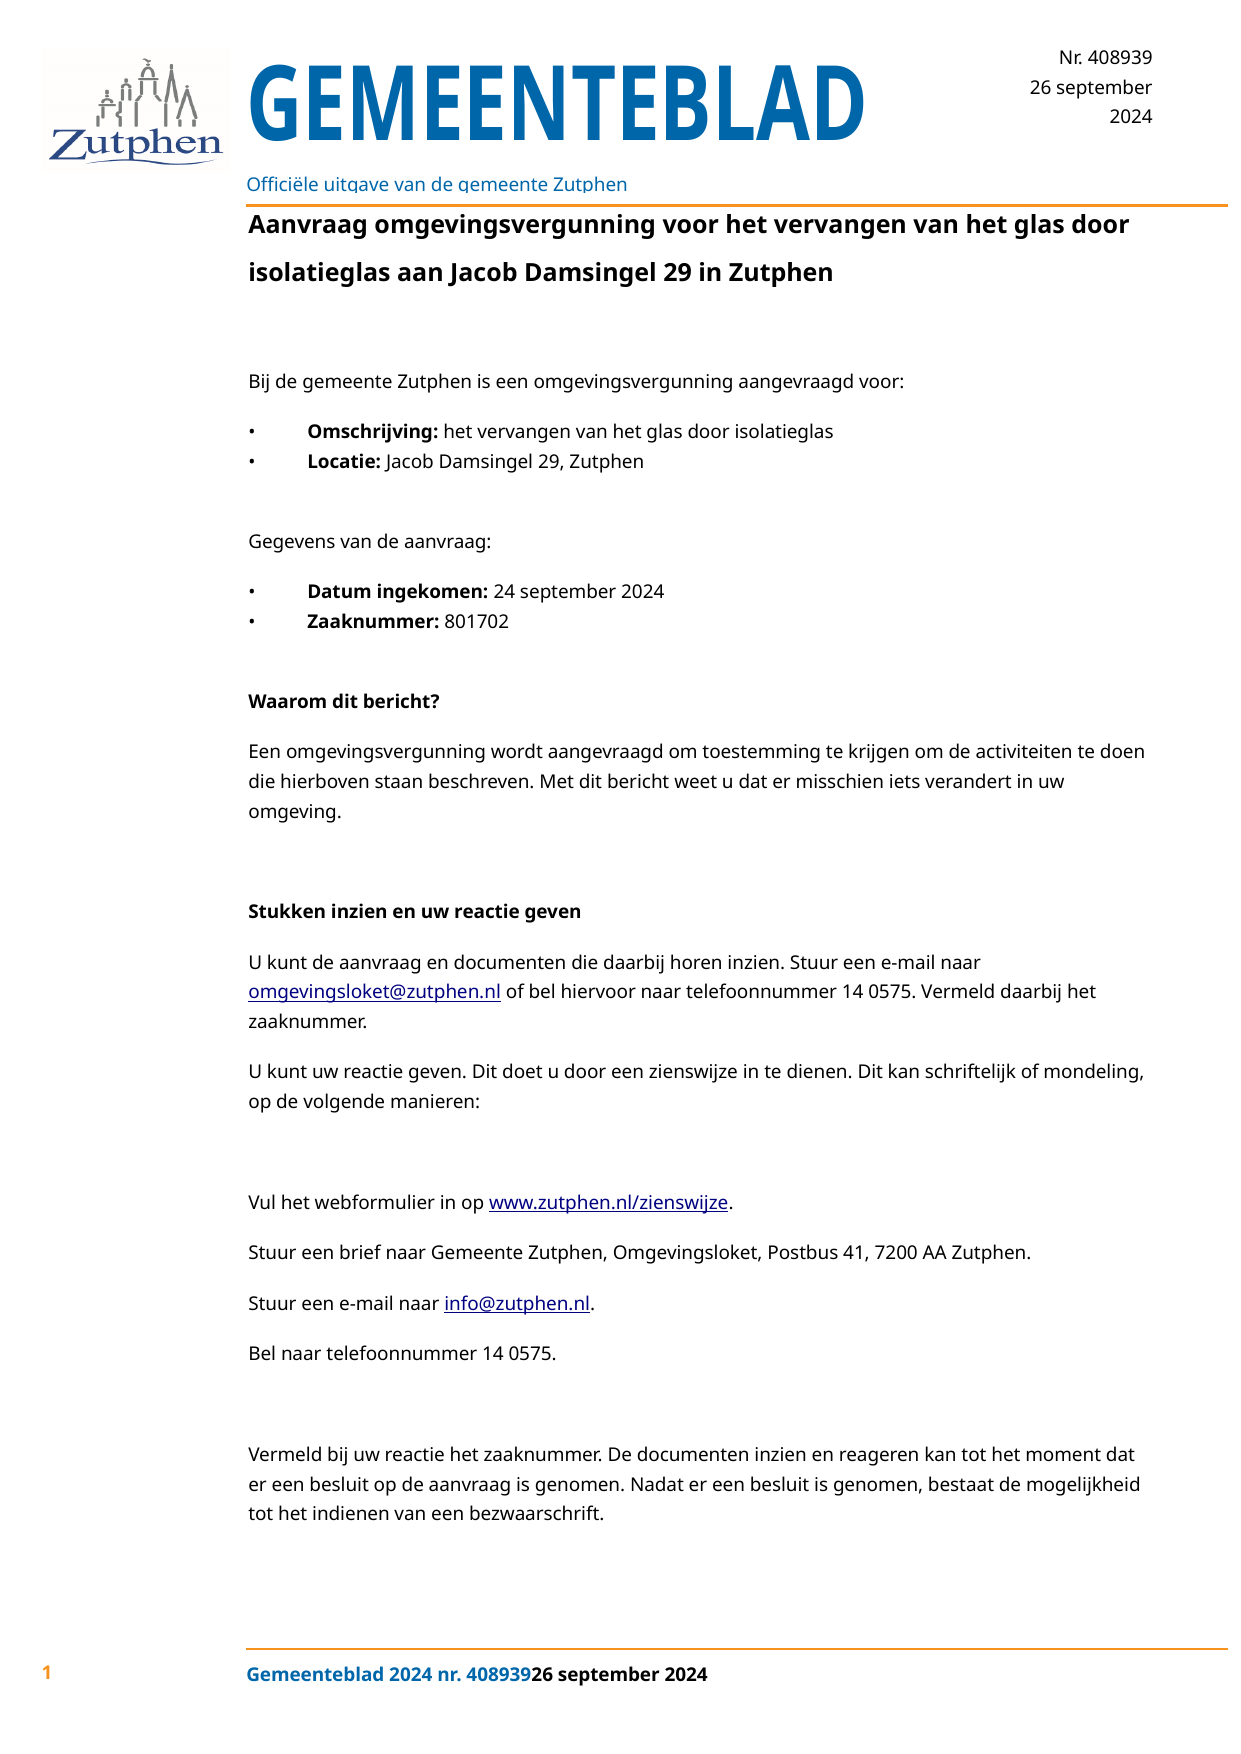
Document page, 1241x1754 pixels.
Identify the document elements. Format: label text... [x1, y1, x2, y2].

text Aanvraag omgevingsvergunning voor het vervangen van het glas door isolatieglas aan Jacob Damsingel 29 in Zutphen [248, 207, 1152, 288]
text U kunt de aanvraag en documenten die daarbij horen inzien. Stuur een e-mail naar omgevingsloket@zutphen.nl of bel hiervoor naar telefoonnummer 14 0575. Vermeld daarbij het zaaknummer. [248, 949, 1152, 1034]
text Vermeld bij uw reactie het zaaknummer. De documenten inzien en reageren kan tot het moment dat er een besluit op de aanvraag is genomen. Nadat er een besluit is genomen, bestaat de mogelijkheid tot het indienen van een bezwaarschrift. [248, 1441, 1152, 1526]
text Bel naar telefoonnummer 14 0575. [248, 1340, 1152, 1366]
text U kunt uw reactie geven. Dit doet u door een zienswijze in te dienen. Dit kan schriftelijk of mondeling, op de volgende manieren: [248, 1059, 1152, 1114]
text Gegevens van de aanvraag: [248, 528, 1152, 554]
list Omschrijving: het vervangen van het glas door isolatieglas [248, 419, 1152, 444]
text Waarom dit bericht? [248, 688, 1152, 714]
list Datum ingekomen: 24 september 2024 [248, 579, 1152, 604]
picture [41, 47, 231, 172]
text Vul het webformulier in op www.zutphen.nl/zienswijze. [248, 1189, 1152, 1215]
text Stukken inzien en uw reactie geven [248, 899, 1152, 924]
text Een omgevingsvergunning wordt aangevraagd om toestemming te krijgen om de activiteiten te doen die hierboven staan beschreven. Met dit bericht weet u dat er misschien iets verandert in uw omgeving. [248, 739, 1152, 824]
text Stuur een e-mail naar info@zutphen.nl. [248, 1290, 1152, 1316]
text Stuur een brief naar Gemeente Zutphen, Omgevingsloket, Postbus 41, 7200 AA Zutphen. [248, 1239, 1152, 1265]
list Locatie: Jacob Damsingel 29, Zutphen [248, 448, 1152, 474]
text Bij de gemeente Zutphen is een omgevingsvergunning aangevraagd voor: [248, 368, 1152, 394]
list Zaaknummer: 801702 [248, 608, 1152, 634]
